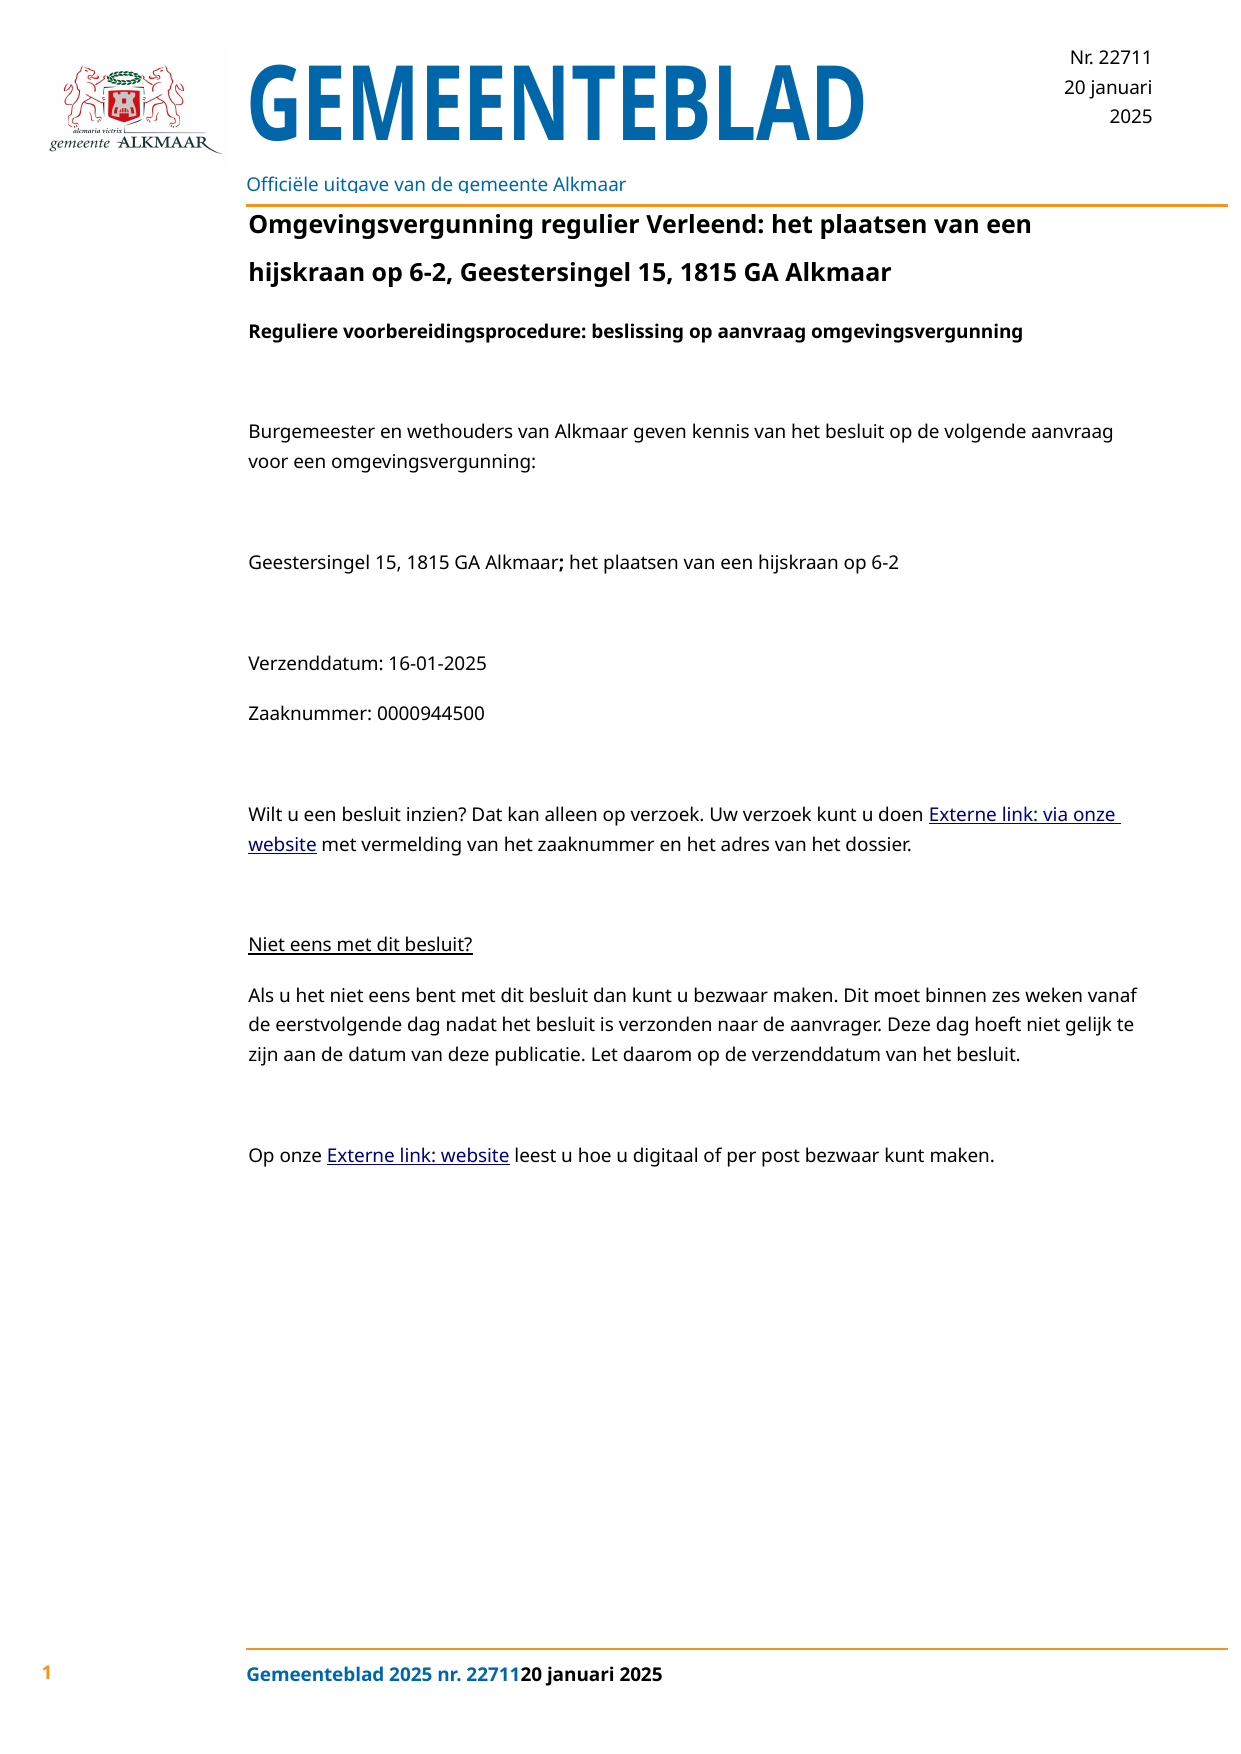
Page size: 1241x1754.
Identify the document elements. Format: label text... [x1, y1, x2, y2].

text Verzenddatum: 16-01-2025 [248, 650, 1152, 676]
text Omgevingsvergunning regulier Verleend: het plaatsen van een hijskraan op 6-2, Geestersingel 15, 1815 GA Alkmaar [248, 207, 1152, 288]
text Reguliere voorbereidingsprocedure: beslissing op aanvraag omgevingsvergunning [248, 318, 1152, 344]
text Burgemeester en wethouders van Alkmaar geven kennis van het besluit op de volgende aanvraag voor een omgevingsvergunning: [248, 419, 1152, 474]
text Geestersingel 15, 1815 GA Alkmaar; het plaatsen van een hijskraan op 6-2 [248, 549, 1152, 575]
picture [41, 47, 231, 172]
text Wilt u een besluit inzien? Dat kan alleen op verzoek. Uw verzoek kunt u doen Externe link: via onze website met vermelding van het zaaknummer en het adres van het dossier. [248, 801, 1152, 857]
text Op onze Externe link: website leest u hoe u digitaal of per post bezwaar kunt maken. [248, 1142, 1152, 1168]
text Zaaknummer: 0000944500 [248, 700, 1152, 726]
text Niet eens met dit besluit? [248, 932, 1152, 957]
text Als u het niet eens bent met dit besluit dan kunt u bezwaar maken. Dit moet binnen zes weken vanaf de eerstvolgende dag nadat het besluit is verzonden naar de aanvrager. Deze dag hoeft niet gelijk te zijn aan de datum van deze publicatie. Let daarom op de verzenddatum van het besluit. [248, 982, 1152, 1067]
